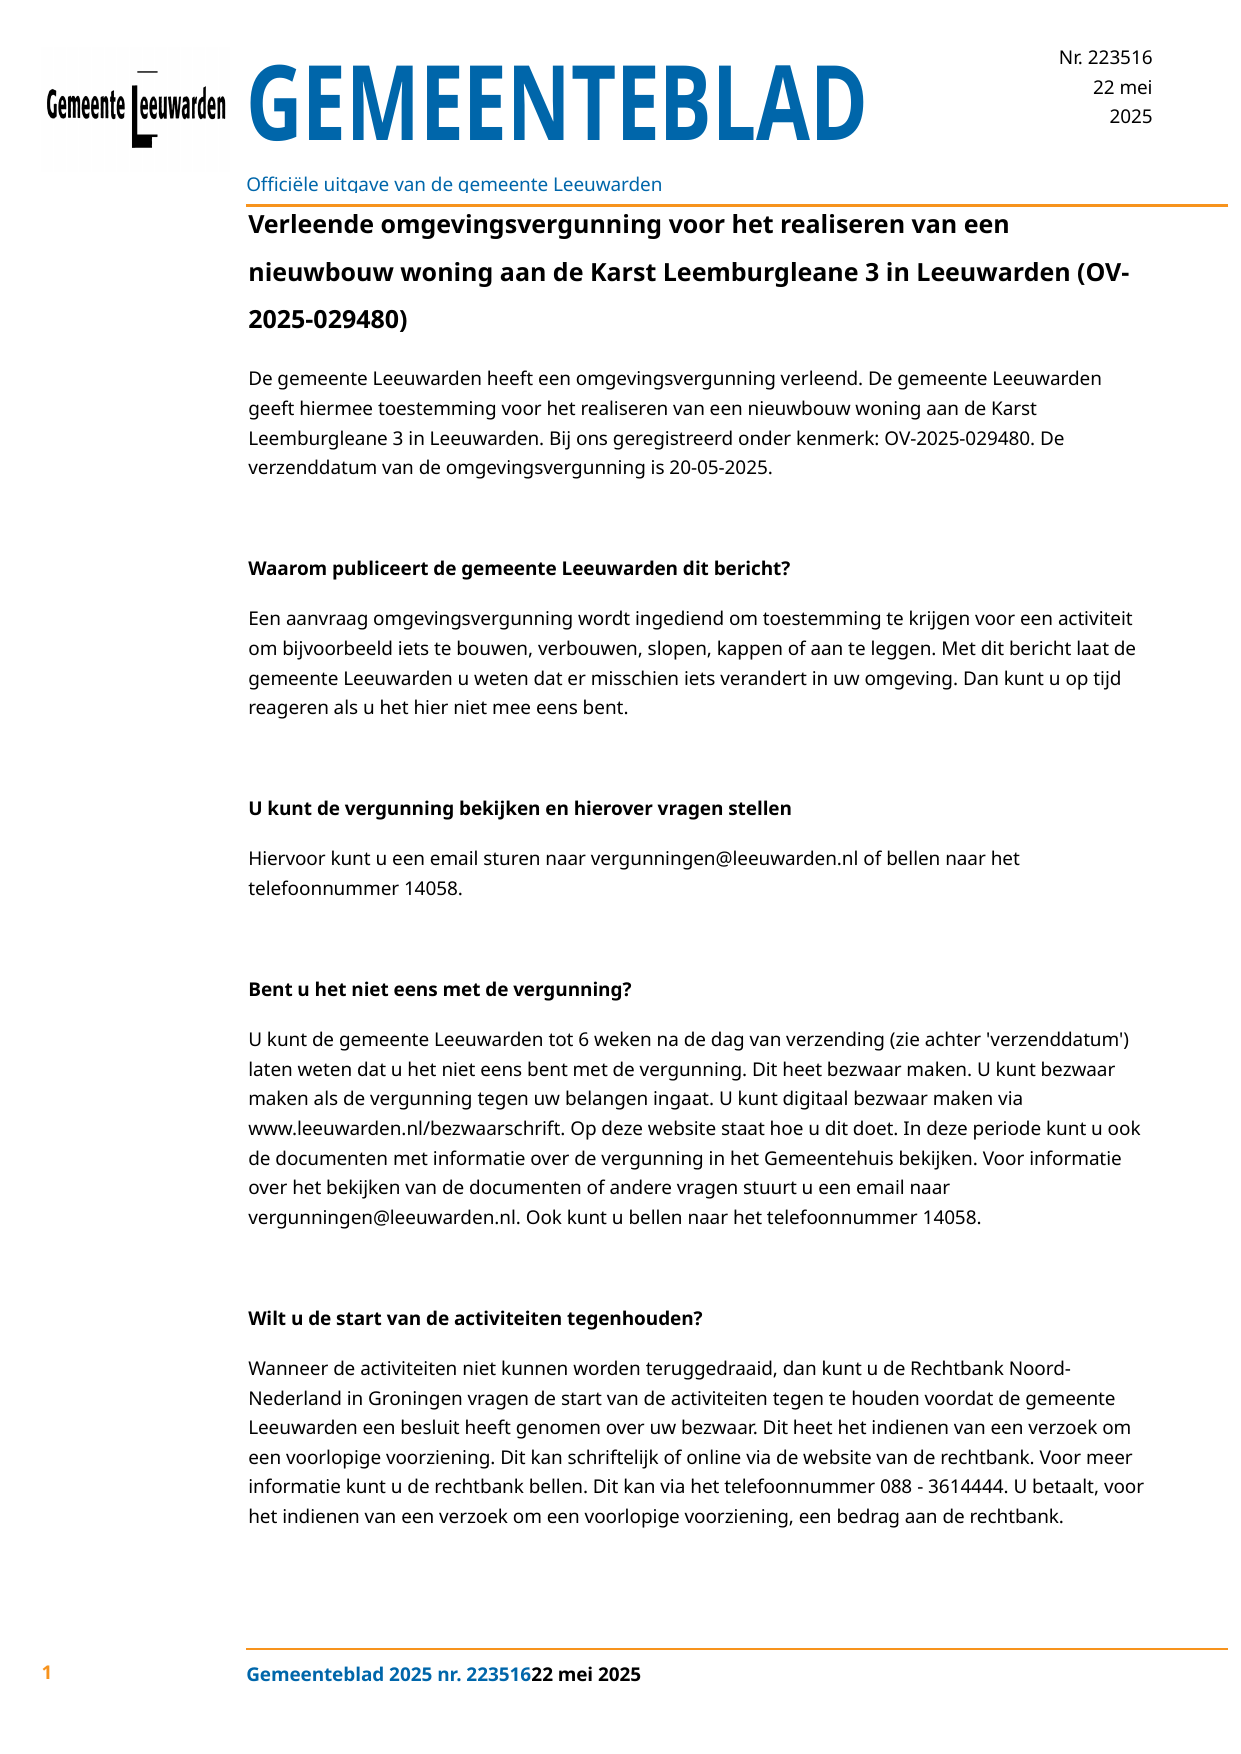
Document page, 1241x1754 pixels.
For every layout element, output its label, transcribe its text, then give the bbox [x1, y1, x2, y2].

text Waarom publiceert de gemeente Leeuwarden dit bericht? [248, 555, 1152, 581]
text Een aanvraag omgevingsvergunning wordt ingediend om toestemming te krijgen voor een activiteit om bijvoorbeeld iets te bouwen, verbouwen, slopen, kappen of aan te leggen. Met dit bericht laat de gemeente Leeuwarden u weten dat er misschien iets verandert in uw omgeving. Dan kunt u op tijd reageren als u het hier niet mee eens bent. [248, 606, 1152, 720]
text De gemeente Leeuwarden heeft een omgevingsvergunning verleend. De gemeente Leeuwarden geeft hiermee toestemming voor het realiseren van een nieuwbouw woning aan de Karst Leemburgleane 3 in Leeuwarden. Bij ons geregistreerd onder kenmerk: OV-2025-029480. De verzenddatum van de omgevingsvergunning is 20-05-2025. [248, 366, 1152, 480]
text Wilt u de start van de activiteiten tegenhouden? [248, 1305, 1152, 1330]
text U kunt de vergunning bekijken en hierover vragen stellen [248, 795, 1152, 821]
text U kunt de gemeente Leeuwarden tot 6 weken na de dag van verzending (zie achter 'verzenddatum') laten weten dat u het niet eens bent met de vergunning. Dit heet bezwaar maken. U kunt bezwaar maken als de vergunning tegen uw belangen ingaat. U kunt digitaal bezwaar maken via www.leeuwarden.nl/bezwaarschrift. Op deze website staat hoe u dit doet. In deze periode kunt u ook de documenten met informatie over de vergunning in het Gemeentehuis bekijken. Voor informatie over het bekijken van de documenten of andere vragen stuurt u een email naar vergunningen@leeuwarden.nl. Ook kunt u bellen naar het telefoonnummer 14058. [248, 1026, 1152, 1229]
text Hiervoor kunt u een email sturen naar vergunningen@leeuwarden.nl of bellen naar het telefoonnummer 14058. [248, 846, 1152, 901]
text Bent u het niet eens met de vergunning? [248, 976, 1152, 1002]
picture [41, 47, 231, 172]
text Verleende omgevingsvergunning voor het realiseren van een nieuwbouw woning aan de Karst Leemburgleane 3 in Leeuwarden (OV-2025-029480) [248, 207, 1152, 336]
text Wanneer de activiteiten niet kunnen worden teruggedraaid, dan kunt u de Rechtbank Noord-Nederland in Groningen vragen de start van de activiteiten tegen te houden voordat de gemeente Leeuwarden een besluit heeft genomen over uw bezwaar. Dit heet het indienen van een verzoek om een voorlopige voorziening. Dit kan schriftelijk of online via de website van de rechtbank. Voor meer informatie kunt u de rechtbank bellen. Dit kan via het telefoonnummer 088 - 3614444. U betaalt, voor het indienen van een verzoek om een voorlopige voorziening, een bedrag aan de rechtbank. [248, 1355, 1152, 1529]
